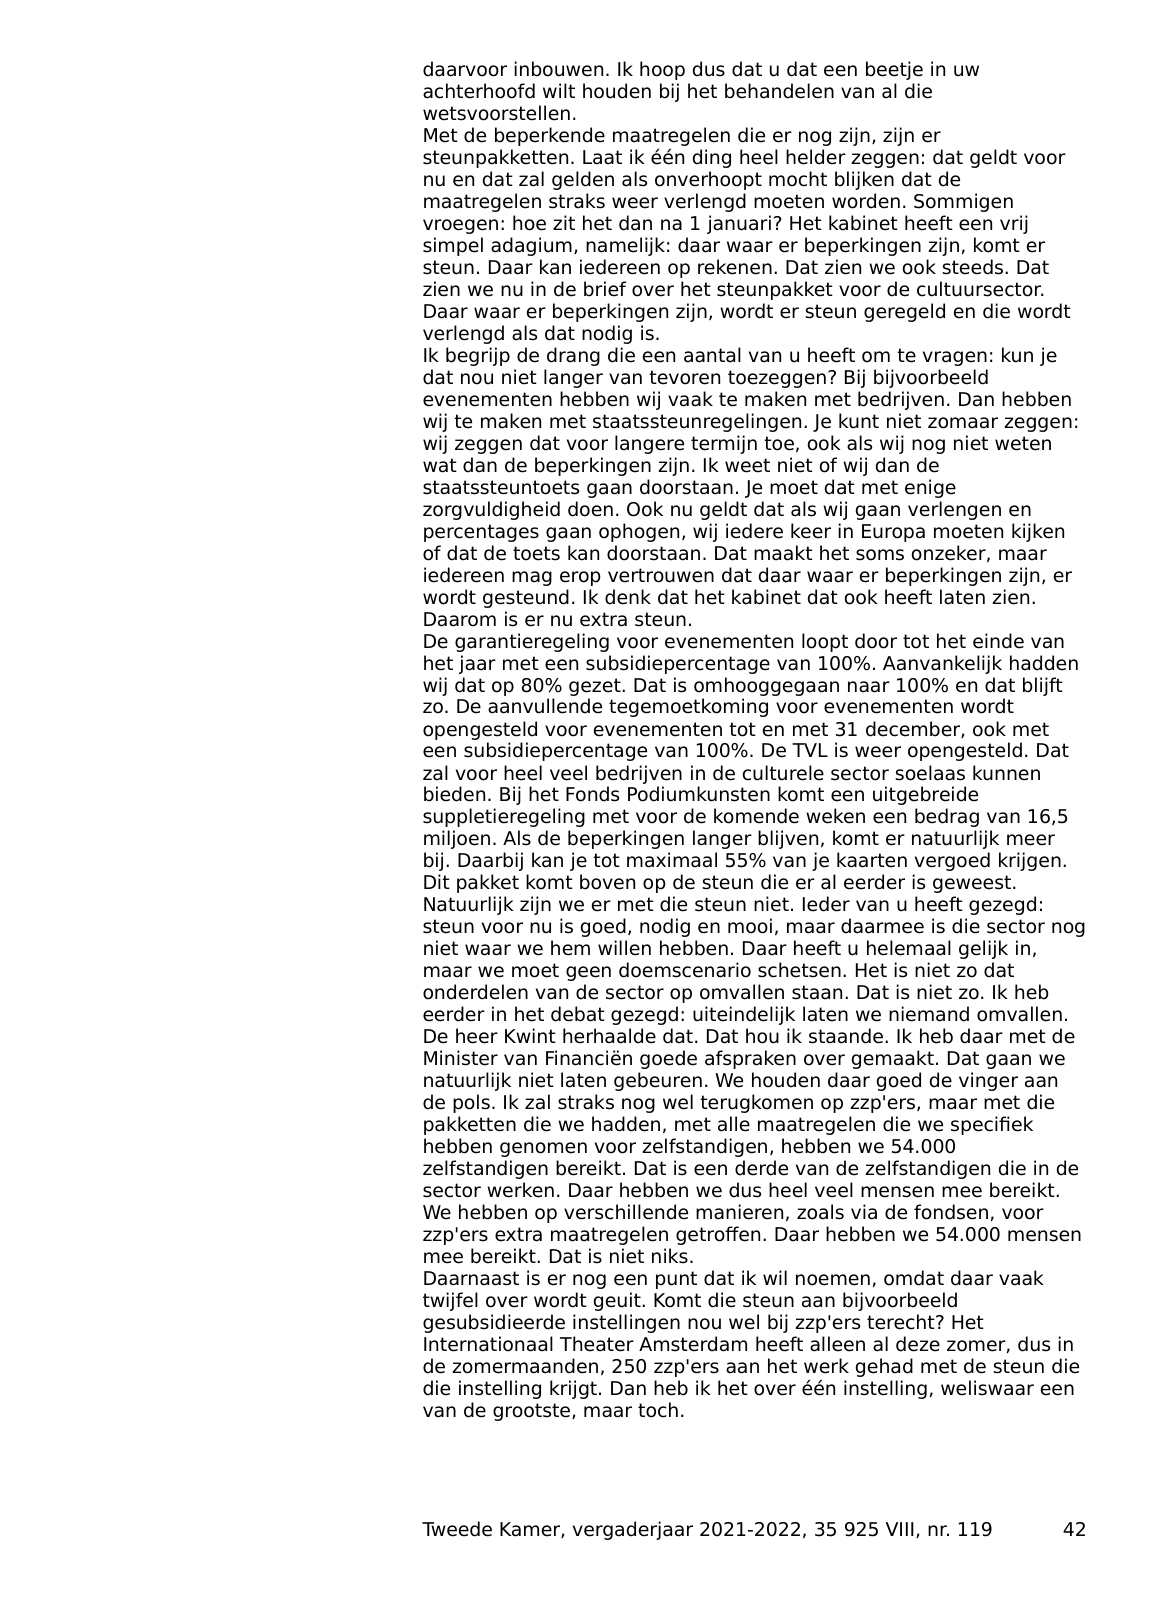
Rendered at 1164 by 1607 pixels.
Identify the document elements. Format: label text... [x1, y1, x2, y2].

text Daarnaast is er nog een punt dat ik wil noemen, omdat daar vaak twijfel over wordt geuit. Komt die steun aan bijvoorbeeld gesubsidieerde instellingen nou wel bij zzp'ers terecht? Het Internationaal Theater Amsterdam heeft alleen al deze zomer, dus in de zomermaanden, 250 zzp'ers aan het werk gehad met de steun die die instelling krijgt. Dan heb ik het over één instelling, weliswaar een van de grootste, maar toch. [422, 1268, 1087, 1422]
text daarvoor inbouwen. Ik hoop dus dat u dat een beetje in uw achterhoofd wilt houden bij het behandelen van al die wetsvoorstellen. [422, 59, 1087, 125]
text Natuurlijk zijn we er met die steun niet. Ieder van u heeft gezegd: steun voor nu is goed, nodig en mooi, maar daarmee is die sector nog niet waar we hem willen hebben. Daar heeft u helemaal gelijk in, maar we moet geen doemscenario schetsen. Het is niet zo dat onderdelen van de sector op omvallen staan. Dat is niet zo. Ik heb eerder in het debat gezegd: uiteindelijk laten we niemand omvallen. De heer Kwint herhaalde dat. Dat hou ik staande. Ik heb daar met de Minister van Financiën goede afspraken over gemaakt. Dat gaan we natuurlijk niet laten gebeuren. We houden daar goed de vinger aan de pols. Ik zal straks nog wel terugkomen op zzp'ers, maar met die pakketten die we hadden, met alle maatregelen die we specifiek hebben genomen voor zelfstandigen, hebben we 54.000 zelfstandigen bereikt. Dat is een derde van de zelfstandigen die in de sector werken. Daar hebben we dus heel veel mensen mee bereikt. We hebben op verschillende manieren, zoals via de fondsen, voor zzp'ers extra maatregelen getroffen. Daar hebben we 54.000 mensen mee bereikt. Dat is niet niks. [422, 894, 1087, 1268]
text De garantieregeling voor evenementen loopt door tot het einde van het jaar met een subsidiepercentage van 100%. Aanvankelijk hadden wij dat op 80% gezet. Dat is omhooggegaan naar 100% en dat blijft zo. De aanvullende tegemoetkoming voor evenementen wordt opengesteld voor evenementen tot en met 31 december, ook met een subsidiepercentage van 100%. De TVL is weer opengesteld. Dat zal voor heel veel bedrijven in de culturele sector soelaas kunnen bieden. Bij het Fonds Podiumkunsten komt een uitgebreide suppletieregeling met voor de komende weken een bedrag van 16,5 miljoen. Als de beperkingen langer blijven, komt er natuurlijk meer bij. Daarbij kan je tot maximaal 55% van je kaarten vergoed krijgen. Dit pakket komt boven op de steun die er al eerder is geweest. [422, 631, 1087, 894]
text Ik begrijp de drang die een aantal van u heeft om te vragen: kun je dat nou niet langer van tevoren toezeggen? Bij bijvoorbeeld evenementen hebben wij vaak te maken met bedrijven. Dan hebben wij te maken met staatssteunregelingen. Je kunt niet zomaar zeggen: wij zeggen dat voor langere termijn toe, ook als wij nog niet weten wat dan de beperkingen zijn. Ik weet niet of wij dan de staatssteuntoets gaan doorstaan. Je moet dat met enige zorgvuldigheid doen. Ook nu geldt dat als wij gaan verlengen en percentages gaan ophogen, wij iedere keer in Europa moeten kijken of dat de toets kan doorstaan. Dat maakt het soms onzeker, maar iedereen mag erop vertrouwen dat daar waar er beperkingen zijn, er wordt gesteund. Ik denk dat het kabinet dat ook heeft laten zien. Daarom is er nu extra steun. [422, 345, 1087, 631]
text Met de beperkende maatregelen die er nog zijn, zijn er steunpakketten. Laat ik één ding heel helder zeggen: dat geldt voor nu en dat zal gelden als onverhoopt mocht blijken dat de maatregelen straks weer verlengd moeten worden. Sommigen vroegen: hoe zit het dan na 1 januari? Het kabinet heeft een vrij simpel adagium, namelijk: daar waar er beperkingen zijn, komt er steun. Daar kan iedereen op rekenen. Dat zien we ook steeds. Dat zien we nu in de brief over het steunpakket voor de cultuursector. Daar waar er beperkingen zijn, wordt er steun geregeld en die wordt verlengd als dat nodig is. [422, 125, 1087, 345]
